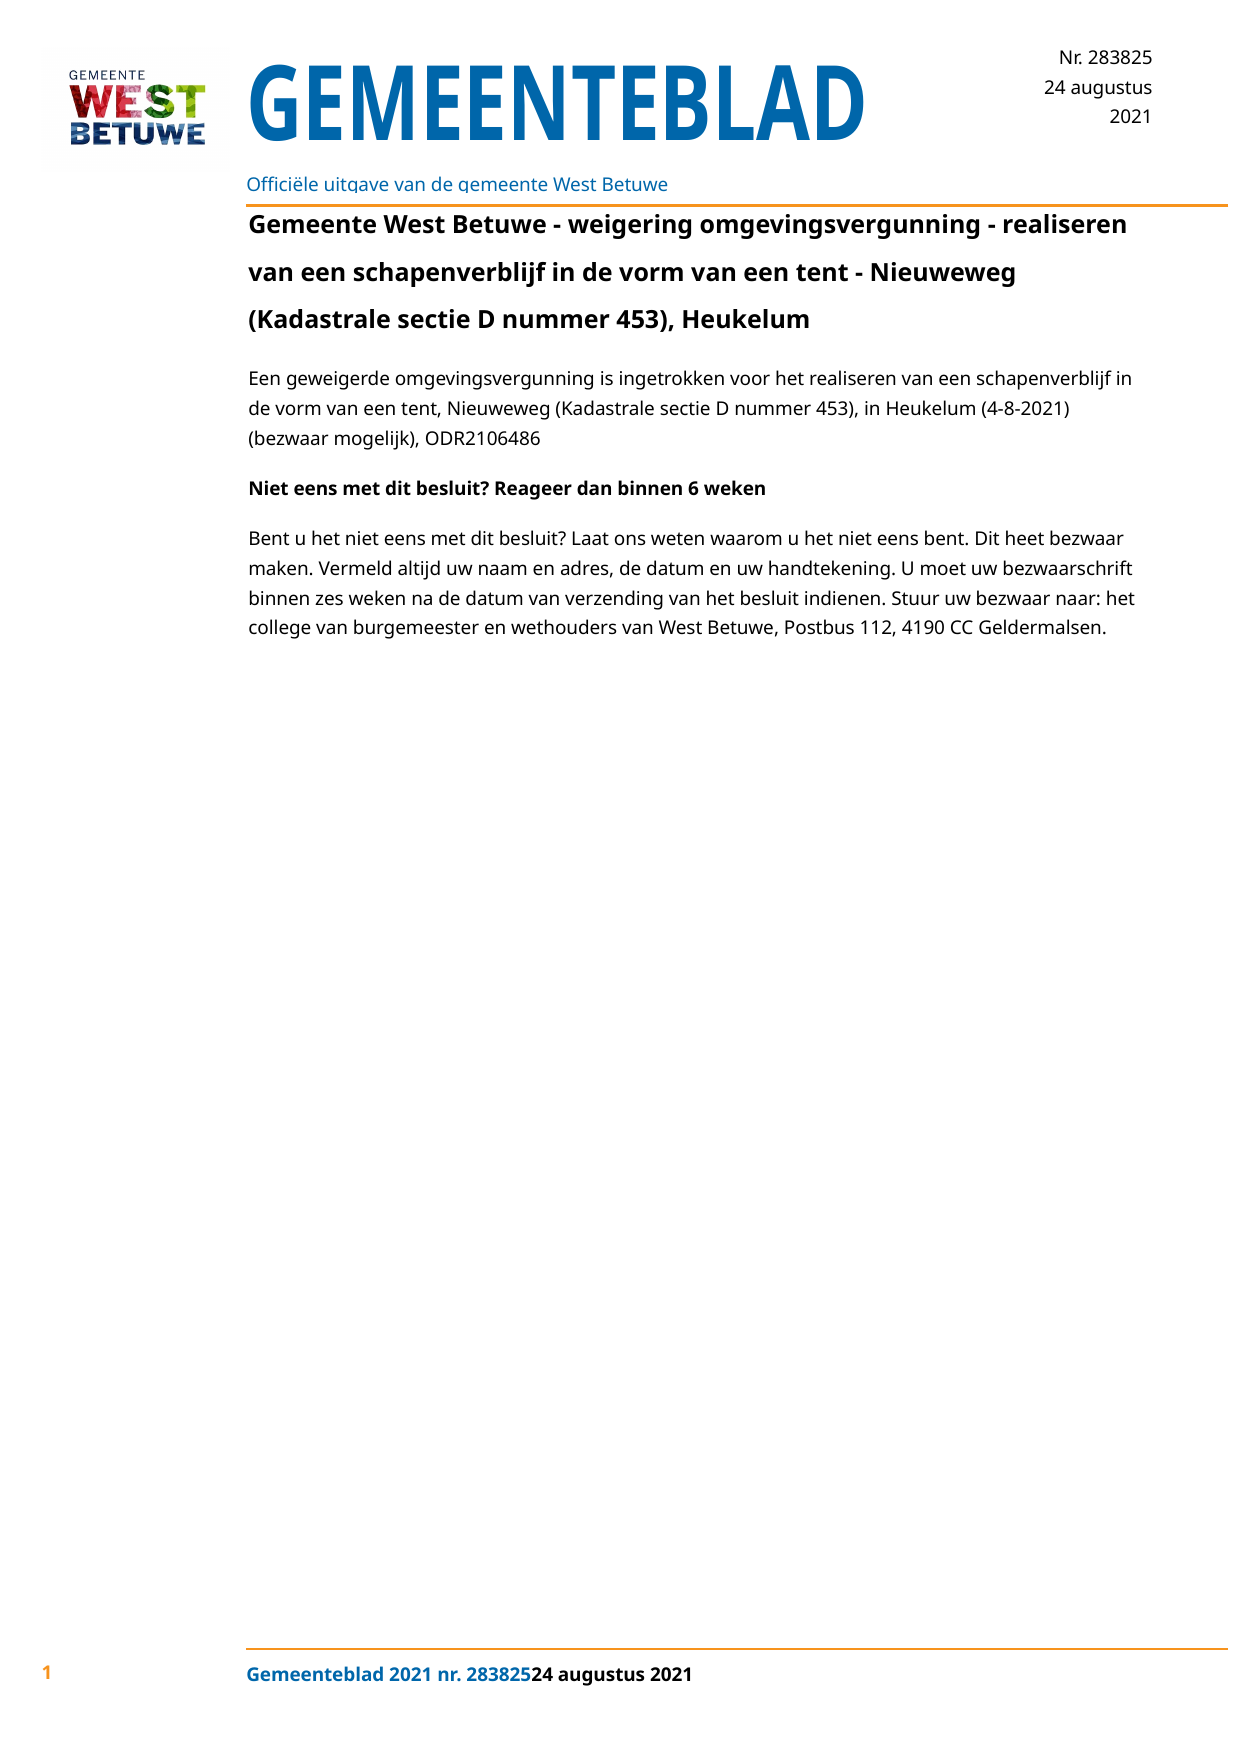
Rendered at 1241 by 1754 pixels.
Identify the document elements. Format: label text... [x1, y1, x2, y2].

text Een geweigerde omgevingsvergunning is ingetrokken voor het realiseren van een schapenverblijf in de vorm van een tent, Nieuweweg (Kadastrale sectie D nummer 453), in Heukelum (4-8-2021) (bezwaar mogelijk), ODR2106486 [248, 366, 1152, 450]
picture [41, 47, 231, 172]
text Niet eens met dit besluit? Reageer dan binnen 6 weken [248, 475, 1152, 501]
text Bent u het niet eens met dit besluit? Laat ons weten waarom u het niet eens bent. Dit heet bezwaar maken. Vermeld altijd uw naam en adres, de datum en uw handtekening. U moet uw bezwaarschrift binnen zes weken na de datum van verzending van het besluit indienen. Stuur uw bezwaar naar: het college van burgemeester en wethouders van West Betuwe, Postbus 112, 4190 CC Geldermalsen. [248, 526, 1152, 640]
text Gemeente West Betuwe - weigering omgevingsvergunning - realiseren van een schapenverblijf in de vorm van een tent - Nieuweweg (Kadastrale sectie D nummer 453), Heukelum [248, 207, 1152, 336]
